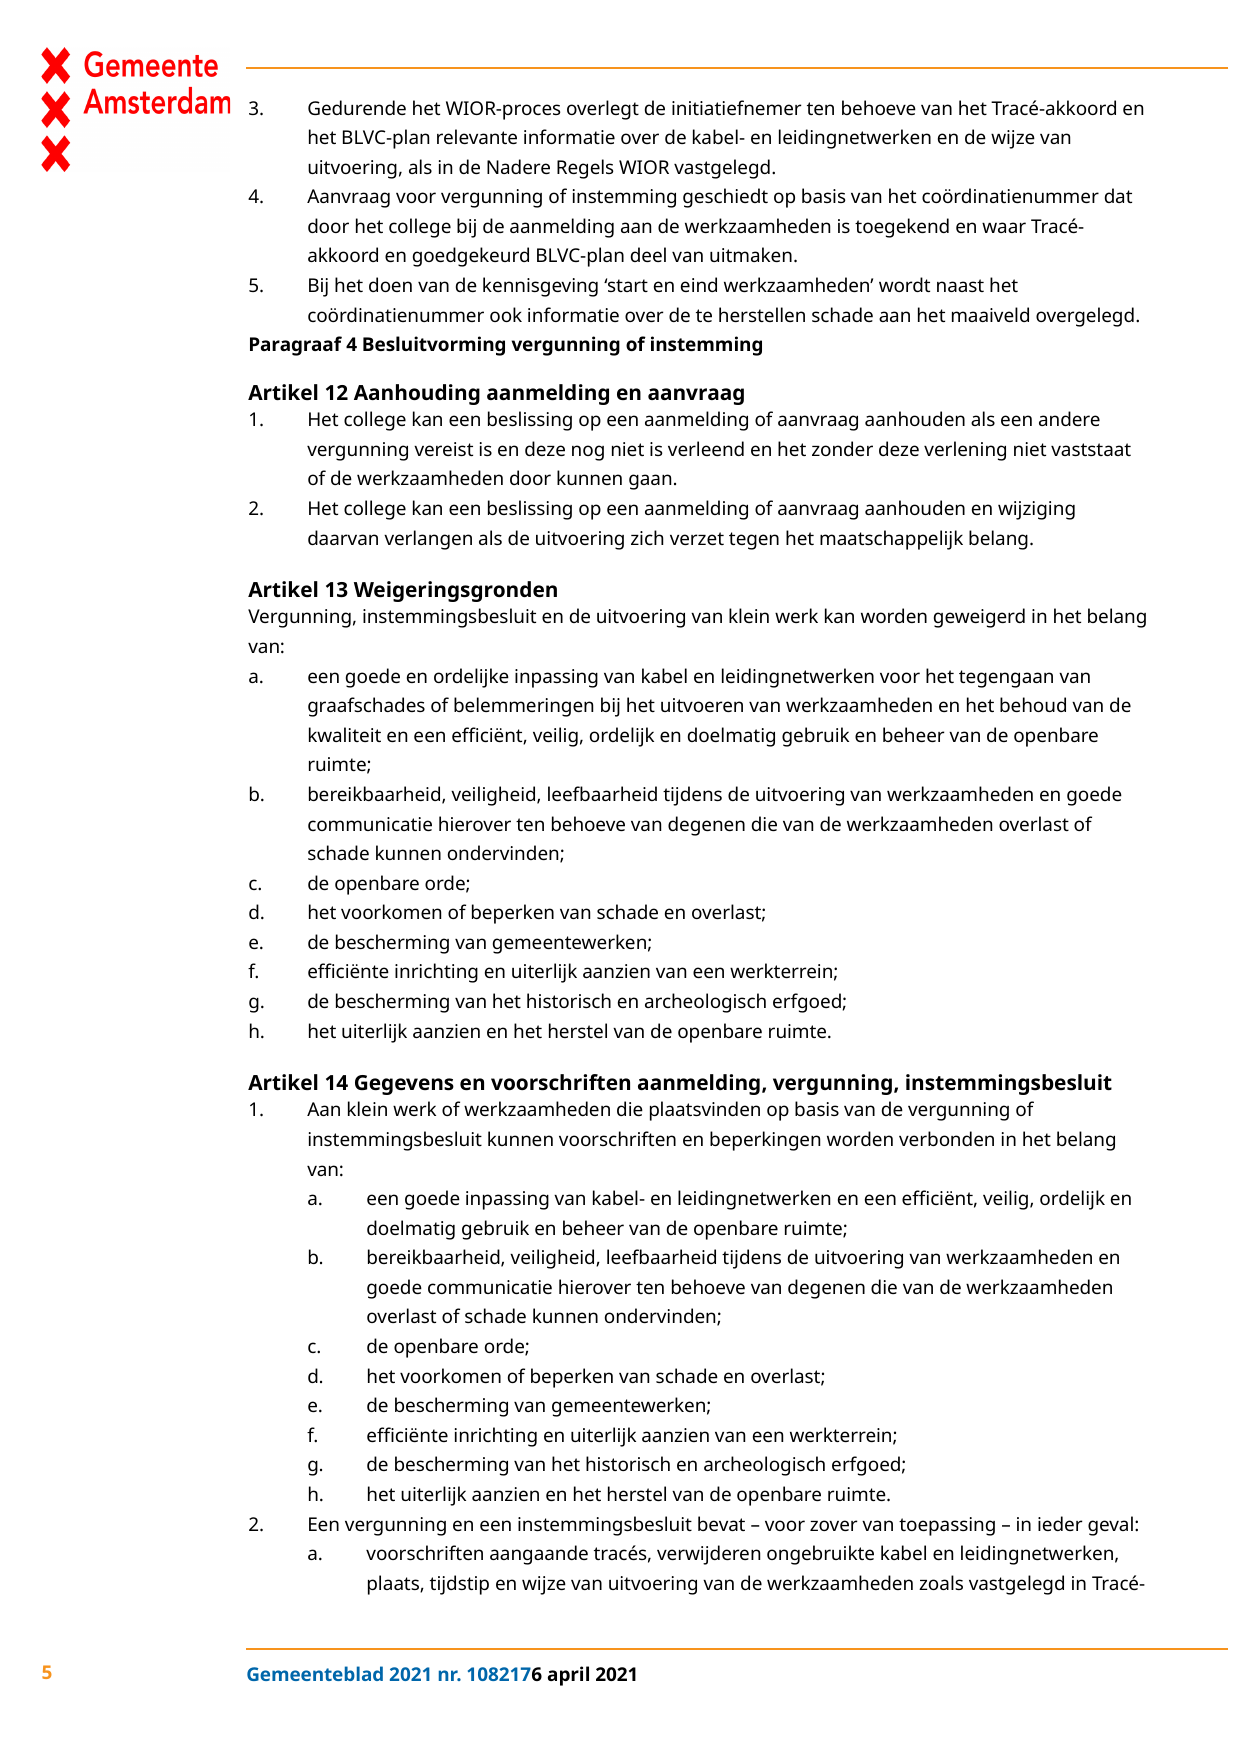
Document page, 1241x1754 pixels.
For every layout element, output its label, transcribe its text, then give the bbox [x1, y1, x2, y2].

list Het college kan een beslissing op een aanmelding of aanvraag aanhouden en wijziging daarvan verlangen als de uitvoering zich verzet tegen het maatschappelijk belang. [248, 495, 1152, 551]
list de bescherming van het historisch en archeologisch erfgoed; [307, 1452, 1152, 1477]
list voorschriften aangaande tracés, verwijderen ongebruikte kabel en leidingnetwerken, plaats, tijdstip en wijze van uitvoering van de werkzaamheden zoals vastgelegd in Tracé- [307, 1540, 1152, 1596]
list Aanvraag voor vergunning of instemming geschiedt op basis van het coördinatienummer dat door het college bij de aanmelding aan de werkzaamheden is toegekend en waar Tracé-akkoord en goedgekeurd BLVC-plan deel van uitmaken. [248, 183, 1152, 268]
text Artikel 12 Aanhouding aanmelding en aanvraag [248, 378, 1152, 406]
list bereikbaarheid, veiligheid, leefbaarheid tijdens de uitvoering van werkzaamheden en goede communicatie hierover ten behoeve van degenen die van de werkzaamheden overlast of schade kunnen ondervinden; [307, 1244, 1152, 1329]
list Aan klein werk of werkzaamheden die plaatsvinden op basis van de vergunning of instemmingsbesluit kunnen voorschriften en beperkingen worden verbonden in het belang van: [248, 1097, 1152, 1182]
list de bescherming van gemeentewerken; [307, 1392, 1152, 1418]
text Vergunning, instemmingsbesluit en de uitvoering van klein werk kan worden geweigerd in het belang van: [248, 604, 1152, 659]
list het uiterlijk aanzien en het herstel van de openbare ruimte. [307, 1481, 1152, 1507]
text Artikel 13 Weigeringsgronden [248, 575, 1152, 604]
list het voorkomen of beperken van schade en overlast; [248, 899, 1152, 925]
list bereikbaarheid, veiligheid, leefbaarheid tijdens de uitvoering van werkzaamheden en goede communicatie hierover ten behoeve van degenen die van de werkzaamheden overlast of schade kunnen ondervinden; [248, 781, 1152, 866]
list Gedurende het WIOR-proces overlegt de initiatiefnemer ten behoeve van het Tracé-akkoord en het BLVC-plan relevante informatie over de kabel- en leidingnetwerken en de wijze van uitvoering, als in de Nadere Regels WIOR vastgelegd. [248, 95, 1152, 180]
list efficiënte inrichting en uiterlijk aanzien van een werkterrein; [248, 959, 1152, 984]
picture [41, 47, 231, 172]
list efficiënte inrichting en uiterlijk aanzien van een werkterrein; [307, 1422, 1152, 1448]
text Paragraaf 4 Besluitvorming vergunning of instemming [248, 331, 1152, 357]
list Het college kan een beslissing op een aanmelding of aanvraag aanhouden als een andere vergunning vereist is en deze nog niet is verleend en het zonder deze verlening niet vaststaat of de werkzaamheden door kunnen gaan. [248, 406, 1152, 491]
list een goede inpassing van kabel- en leidingnetwerken en een efficiënt, veilig, ordelijk en doelmatig gebruik en beheer van de openbare ruimte; [307, 1185, 1152, 1241]
list het uiterlijk aanzien en het herstel van de openbare ruimte. [248, 1018, 1152, 1043]
text Artikel 14 Gegevens en voorschriften aanmelding, vergunning, instemmingsbesluit [248, 1068, 1152, 1097]
list een goede en ordelijke inpassing van kabel en leidingnetwerken voor het tegengaan van graafschades of belemmeringen bij het uitvoeren van werkzaamheden en het behoud van de kwaliteit en een efficiënt, veilig, ordelijk en doelmatig gebruik en beheer van de openbare ruimte; [248, 663, 1152, 777]
list de bescherming van het historisch en archeologisch erfgoed; [248, 988, 1152, 1014]
list de bescherming van gemeentewerken; [248, 929, 1152, 955]
list het voorkomen of beperken van schade en overlast; [307, 1363, 1152, 1389]
list Bij het doen van de kennisgeving ‘start en eind werkzaamheden’ wordt naast het coördinatienummer ook informatie over de te herstellen schade aan het maaiveld overgelegd. [248, 272, 1152, 328]
list Een vergunning en een instemmingsbesluit bevat – voor zover van toepassing – in ieder geval: [248, 1511, 1152, 1537]
list de openbare orde; [248, 870, 1152, 896]
list de openbare orde; [307, 1333, 1152, 1359]
